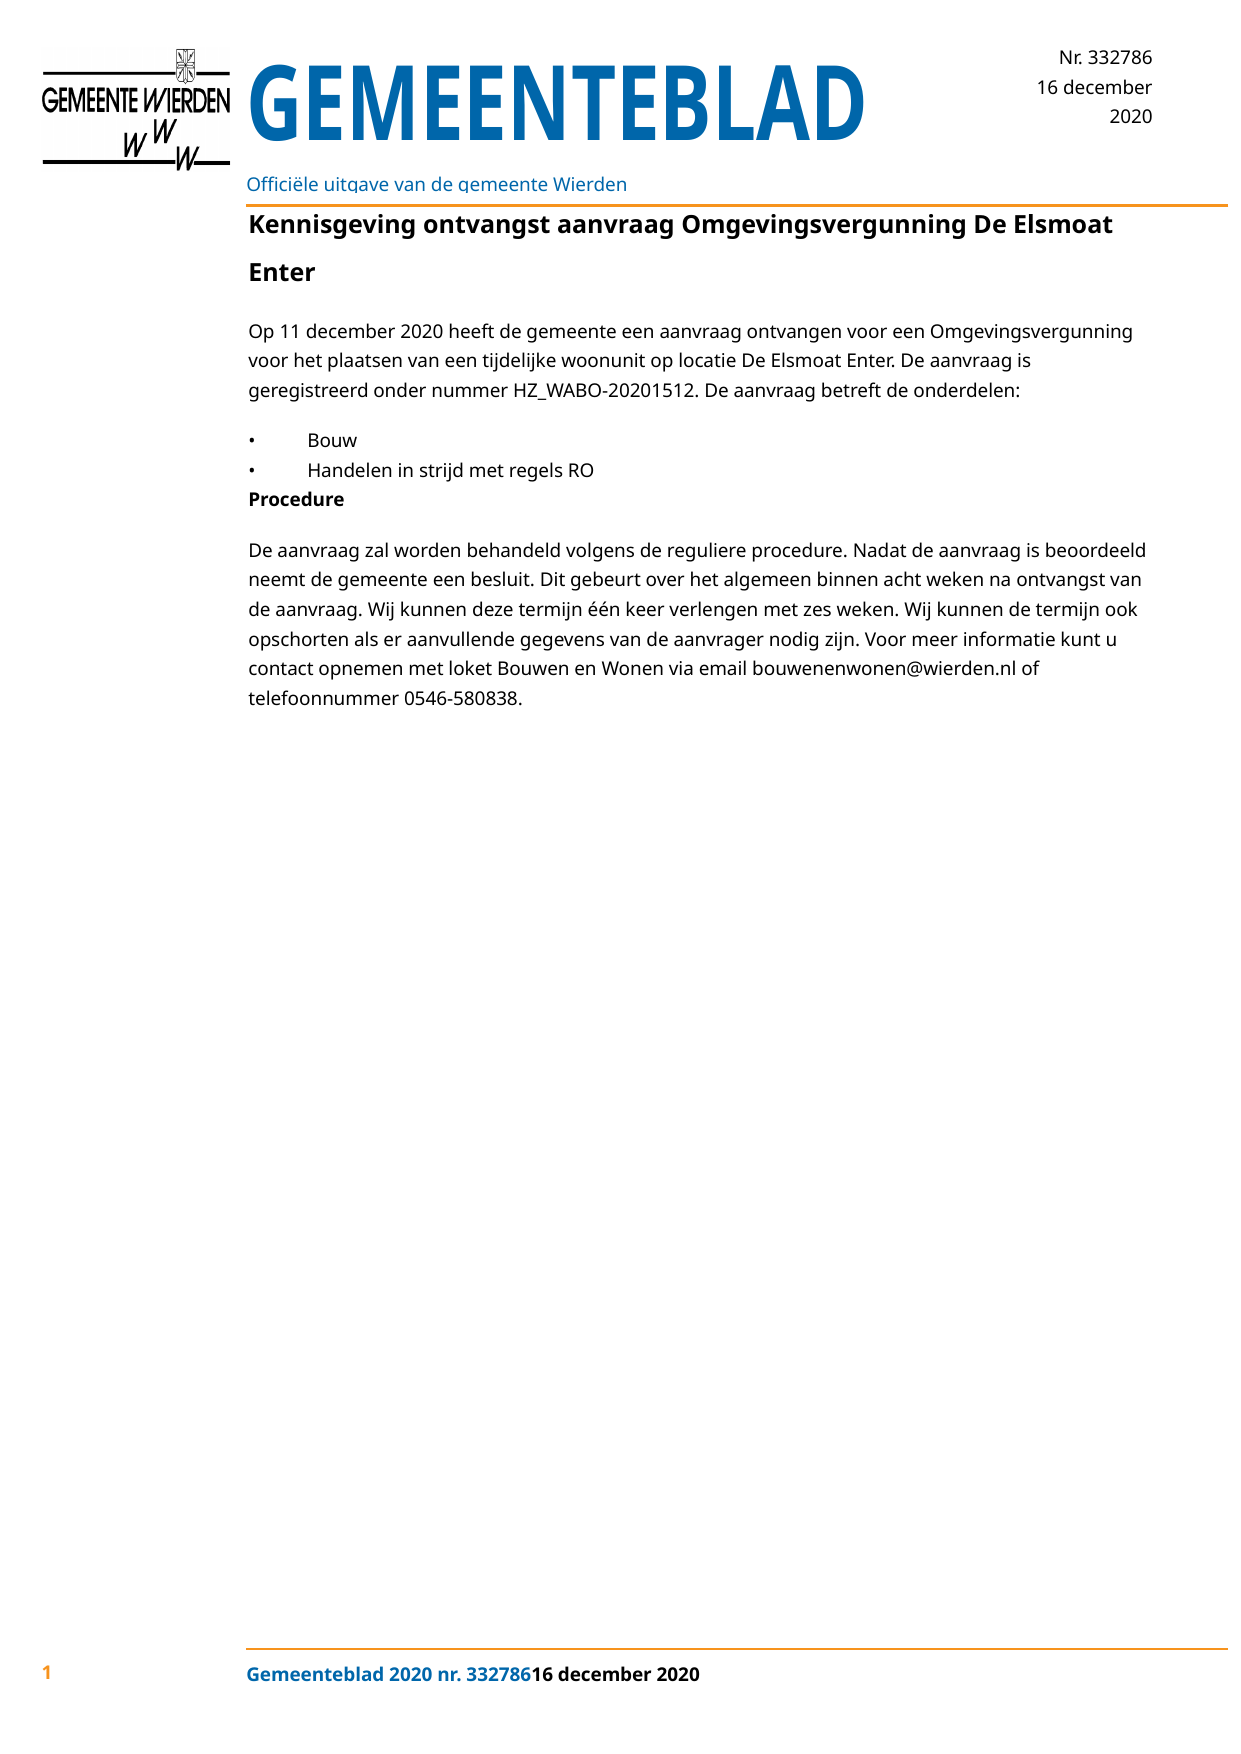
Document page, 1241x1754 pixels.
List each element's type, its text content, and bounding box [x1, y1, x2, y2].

list Bouw [248, 427, 1152, 453]
text Op 11 december 2020 heeft de gemeente een aanvraag ontvangen voor een Omgevingsvergunning voor het plaatsen van een tijdelijke woonunit op locatie De Elsmoat Enter. De aanvraag is geregistreerd onder nummer HZ_WABO-20201512. De aanvraag betreft de onderdelen: [248, 318, 1152, 403]
text Kennisgeving ontvangst aanvraag Omgevingsvergunning De Elsmoat Enter [248, 207, 1152, 288]
text Procedure [248, 487, 1152, 512]
list Handelen in strijd met regels RO [248, 457, 1152, 483]
picture [41, 47, 231, 172]
text De aanvraag zal worden behandeld volgens de reguliere procedure. Nadat de aanvraag is beoordeeld neemt de gemeente een besluit. Dit gebeurt over het algemeen binnen acht weken na ontvangst van de aanvraag. Wij kunnen deze termijn één keer verlengen met zes weken. Wij kunnen de termijn ook opschorten als er aanvullende gegevens van de aanvrager nodig zijn. Voor meer informatie kunt u contact opnemen met loket Bouwen en Wonen via email bouwenenwonen@wierden.nl of telefoonnummer 0546-580838. [248, 537, 1152, 711]
